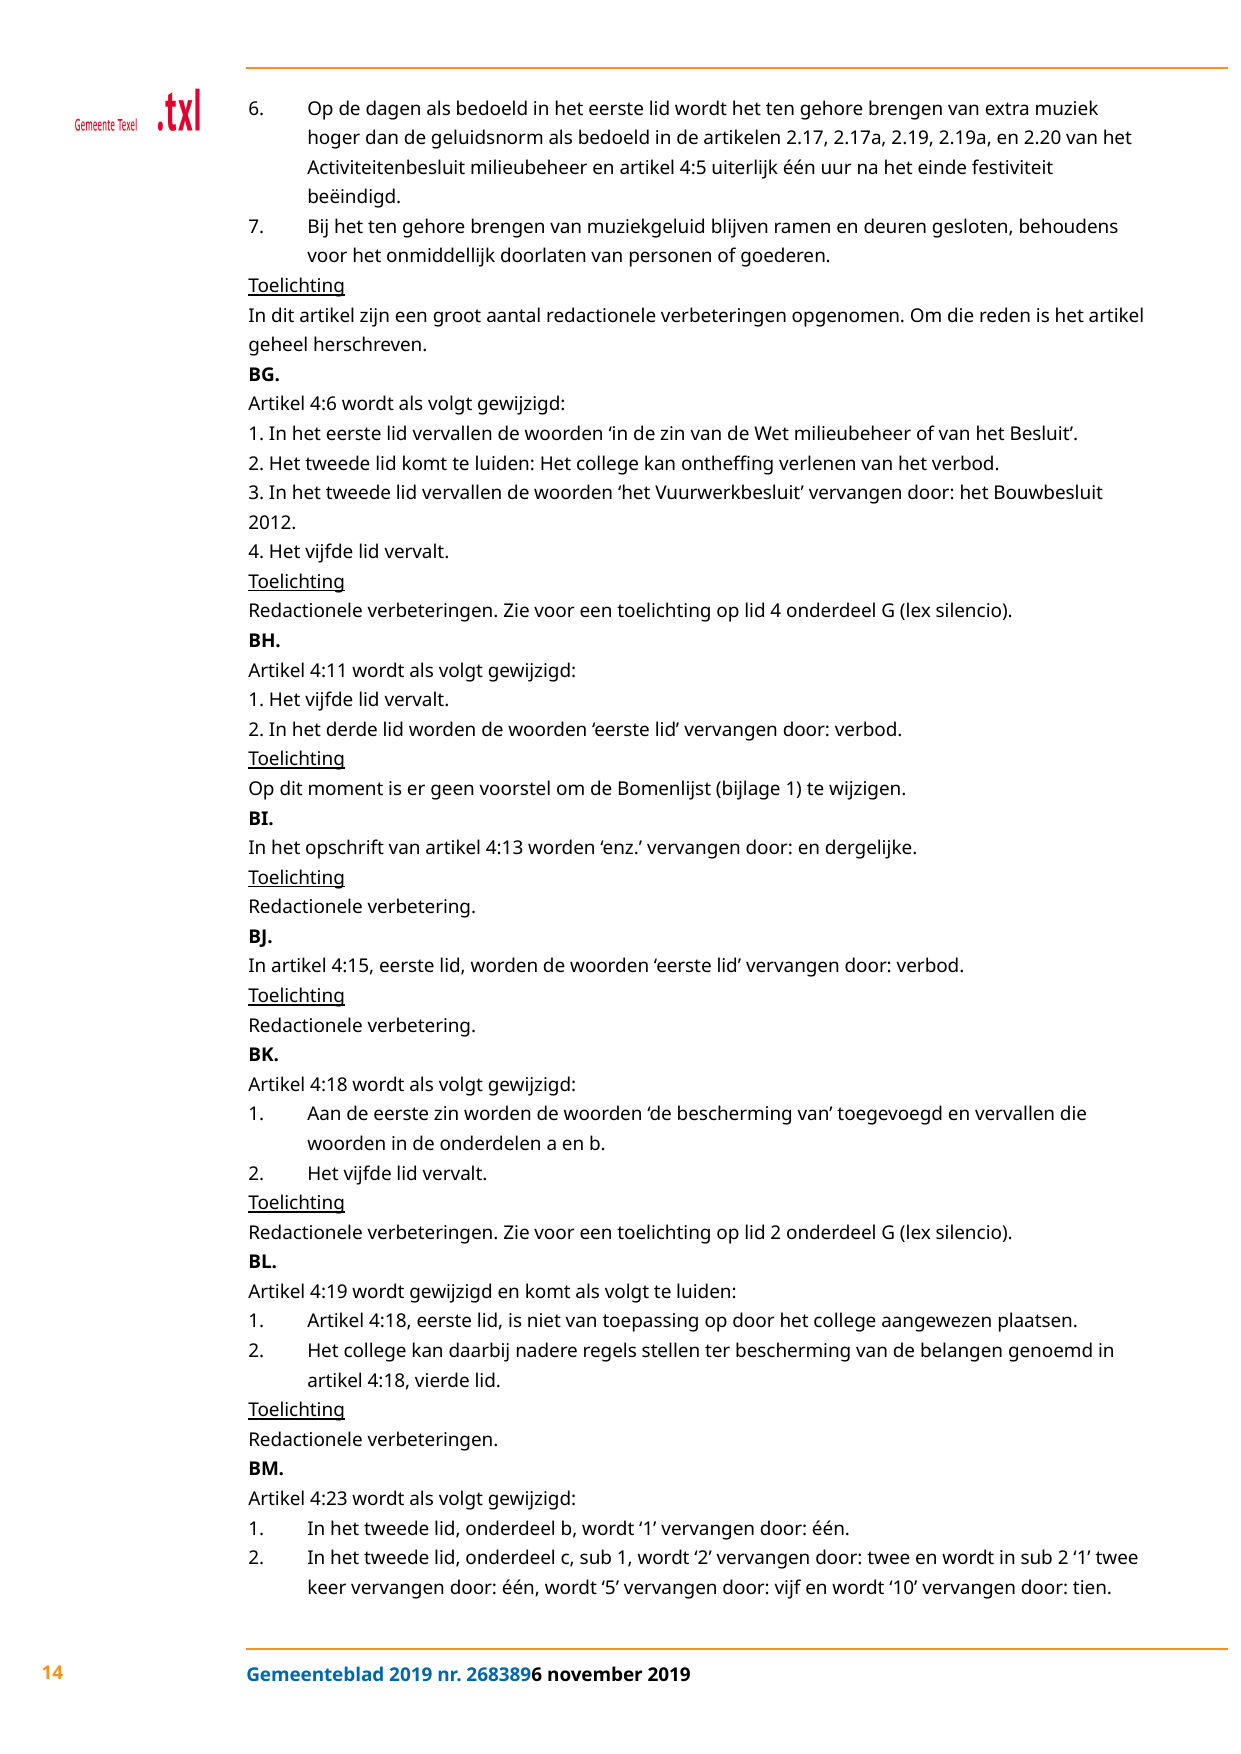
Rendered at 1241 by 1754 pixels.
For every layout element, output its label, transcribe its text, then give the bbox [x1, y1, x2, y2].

list Het college kan daarbij nadere regels stellen ter bescherming van de belangen genoemd in artikel 4:18, vierde lid. [248, 1337, 1152, 1393]
text Toelichting [248, 864, 1152, 890]
text BK. [248, 1041, 1152, 1067]
text 2. In het derde lid worden de woorden ‘eerste lid’ vervangen door: verbod. [248, 716, 1152, 742]
list Het vijfde lid vervalt. [248, 1160, 1152, 1186]
list In het tweede lid, onderdeel c, sub 1, wordt ‘2’ vervangen door: twee en wordt in sub 2 ‘1’ twee keer vervangen door: één, wordt ‘5’ vervangen door: vijf en wordt ‘10’ vervangen door: tien. [248, 1544, 1152, 1600]
text Redactionele verbetering. [248, 893, 1152, 919]
text Toelichting [248, 272, 1152, 298]
text Redactionele verbeteringen. Zie voor een toelichting op lid 2 onderdeel G (lex silencio). [248, 1219, 1152, 1245]
text Toelichting [248, 568, 1152, 594]
text Artikel 4:23 wordt als volgt gewijzigd: [248, 1485, 1152, 1511]
text BI. [248, 805, 1152, 831]
list Artikel 4:18, eerste lid, is niet van toepassing op door het college aangewezen plaatsen. [248, 1308, 1152, 1333]
text 1. In het eerste lid vervallen de woorden ‘in de zin van de Wet milieubeheer of van het Besluit’. [248, 420, 1152, 446]
text In het opschrift van artikel 4:13 worden ‘enz.’ vervangen door: en dergelijke. [248, 834, 1152, 860]
picture [41, 47, 231, 172]
text 3. In het tweede lid vervallen de woorden ‘het Vuurwerkbesluit’ vervangen door: het Bouwbesluit 2012. [248, 479, 1152, 535]
text Toelichting [248, 1189, 1152, 1215]
text Artikel 4:19 wordt gewijzigd en komt als volgt te luiden: [248, 1278, 1152, 1304]
text 2. Het tweede lid komt te luiden: Het college kan ontheffing verlenen van het verbod. [248, 450, 1152, 476]
list Bij het ten gehore brengen van muziekgeluid blijven ramen en deuren gesloten, behoudens voor het onmiddellijk doorlaten van personen of goederen. [248, 213, 1152, 268]
text Toelichting [248, 982, 1152, 1008]
text Artikel 4:11 wordt als volgt gewijzigd: [248, 657, 1152, 683]
text BG. [248, 361, 1152, 387]
text Toelichting [248, 746, 1152, 771]
text Artikel 4:6 wordt als volgt gewijzigd: [248, 391, 1152, 416]
text Op dit moment is er geen voorstel om de Bomenlijst (bijlage 1) te wijzigen. [248, 775, 1152, 801]
text BM. [248, 1456, 1152, 1481]
text 4. Het vijfde lid vervalt. [248, 538, 1152, 564]
text Redactionele verbeteringen. [248, 1426, 1152, 1452]
list Op de dagen als bedoeld in het eerste lid wordt het ten gehore brengen van extra muziek hoger dan de geluidsnorm als bedoeld in de artikelen 2.17, 2.17a, 2.19, 2.19a, en 2.20 van het Activiteitenbesluit milieubeheer en artikel 4:5 uiterlijk één uur na het einde festiviteit beëindigd. [248, 95, 1152, 209]
text In artikel 4:15, eerste lid, worden de woorden ‘eerste lid’ vervangen door: verbod. [248, 953, 1152, 978]
text In dit artikel zijn een groot aantal redactionele verbeteringen opgenomen. Om die reden is het artikel geheel herschreven. [248, 302, 1152, 357]
text Redactionele verbeteringen. Zie voor een toelichting op lid 4 onderdeel G (lex silencio). [248, 598, 1152, 623]
text Redactionele verbetering. [248, 1012, 1152, 1038]
text BL. [248, 1248, 1152, 1274]
text BH. [248, 627, 1152, 653]
text Toelichting [248, 1396, 1152, 1422]
text Artikel 4:18 wordt als volgt gewijzigd: [248, 1071, 1152, 1097]
text BJ. [248, 923, 1152, 949]
text 1. Het vijfde lid vervalt. [248, 686, 1152, 712]
list In het tweede lid, onderdeel b, wordt ‘1’ vervangen door: één. [248, 1515, 1152, 1541]
list Aan de eerste zin worden de woorden ‘de bescherming van’ toegevoegd en vervallen die woorden in de onderdelen a en b. [248, 1101, 1152, 1156]
